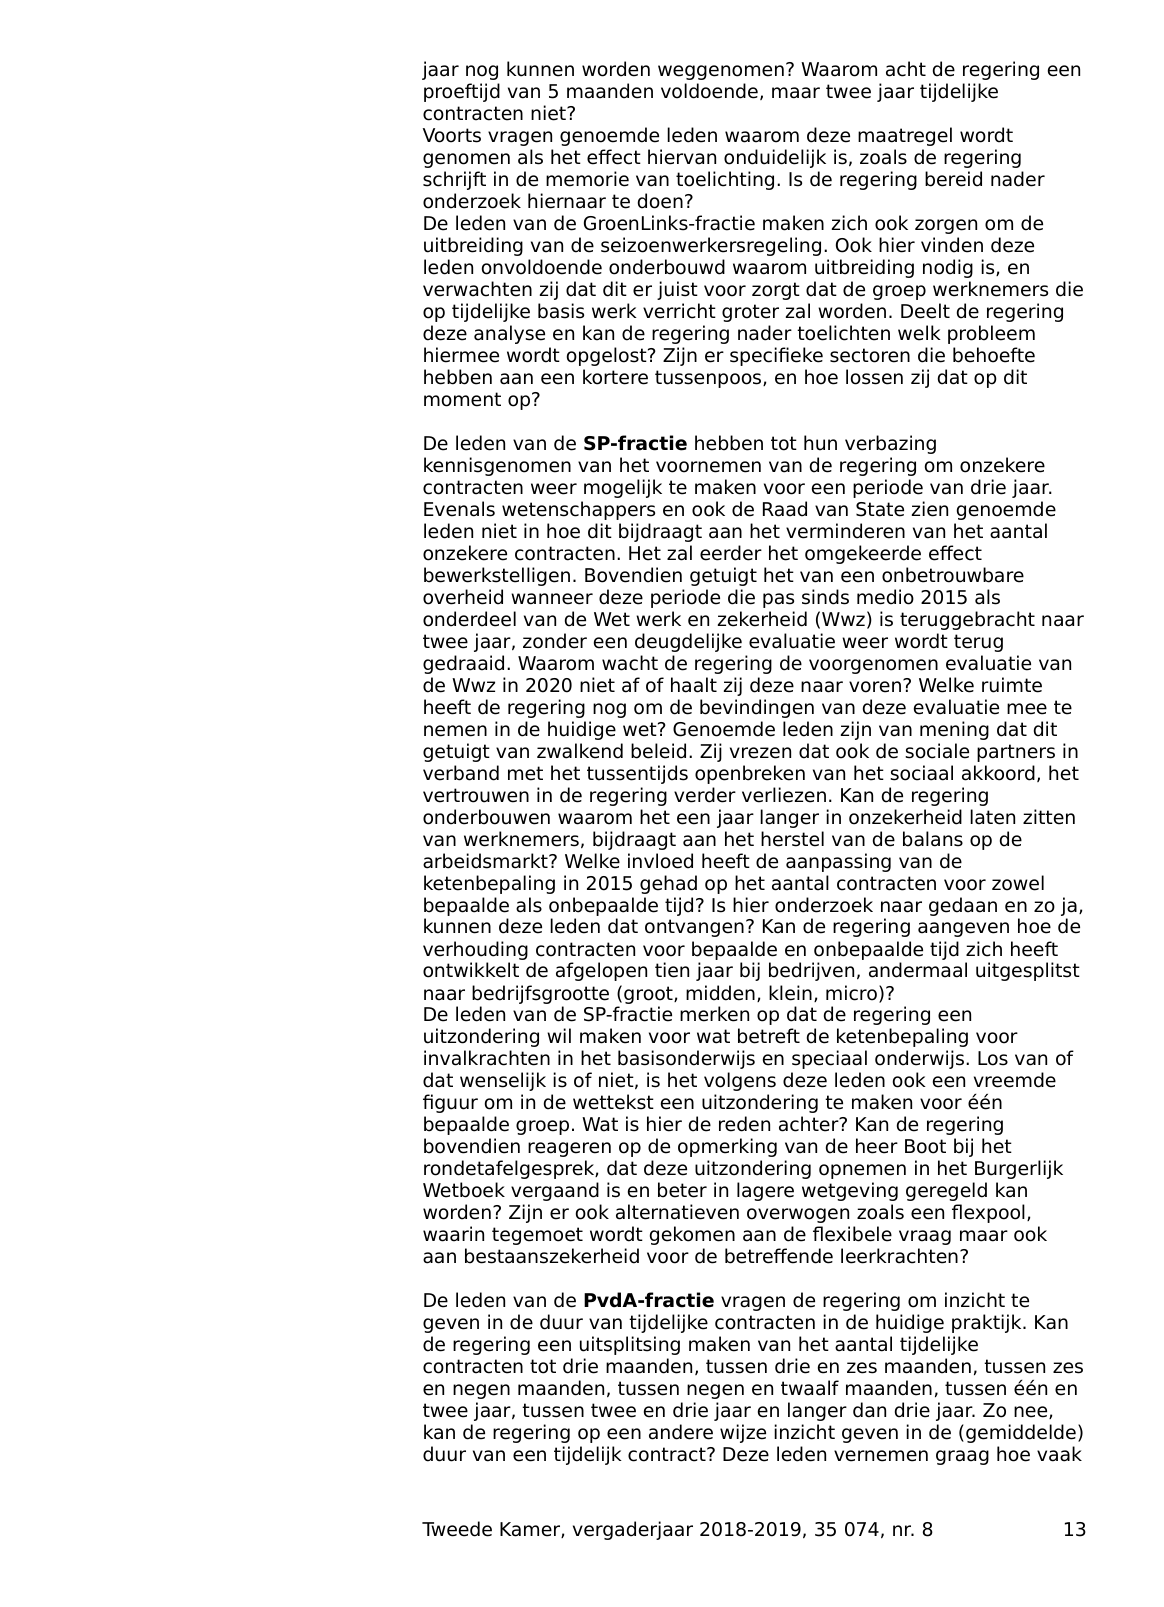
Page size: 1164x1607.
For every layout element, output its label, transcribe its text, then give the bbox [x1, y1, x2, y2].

text De leden van de PvdA-fractie vragen de regering om inzicht te geven in de duur van tijdelijke contracten in de huidige praktijk. Kan de regering een uitsplitsing maken van het aantal tijdelijke contracten tot drie maanden, tussen drie en zes maanden, tussen zes en negen maanden, tussen negen en twaalf maanden, tussen één en twee jaar, tussen twee en drie jaar en langer dan drie jaar. Zo nee, kan de regering op een andere wijze inzicht geven in de (gemiddelde) duur van een tijdelijk contract? Deze leden vernemen graag hoe vaak [422, 1290, 1087, 1466]
text jaar nog kunnen worden weggenomen? Waarom acht de regering een proeftijd van 5 maanden voldoende, maar twee jaar tijdelijke contracten niet? [422, 59, 1087, 125]
text De leden van de SP-fractie merken op dat de regering een uitzondering wil maken voor wat betreft de ketenbepaling voor invalkrachten in het basisonderwijs en speciaal onderwijs. Los van of dat wenselijk is of niet, is het volgens deze leden ook een vreemde figuur om in de wettekst een uitzondering te maken voor één bepaalde groep. Wat is hier de reden achter? Kan de regering bovendien reageren op de opmerking van de heer Boot bij het rondetafelgesprek, dat deze uitzondering opnemen in het Burgerlijk Wetboek vergaand is en beter in lagere wetgeving geregeld kan worden? Zijn er ook alternatieven overwogen zoals een flexpool, waarin tegemoet wordt gekomen aan de flexibele vraag maar ook aan bestaanszekerheid voor de betreffende leerkrachten? [422, 1004, 1087, 1268]
text De leden van de SP-fractie hebben tot hun verbazing kennisgenomen van het voornemen van de regering om onzekere contracten weer mogelijk te maken voor een periode van drie jaar. Evenals wetenschappers en ook de Raad van State zien genoemde leden niet in hoe dit bijdraagt aan het verminderen van het aantal onzekere contracten. Het zal eerder het omgekeerde effect bewerkstelligen. Bovendien getuigt het van een onbetrouwbare overheid wanneer deze periode die pas sinds medio 2015 als onderdeel van de Wet werk en zekerheid (Wwz) is teruggebracht naar twee jaar, zonder een deugdelijke evaluatie weer wordt terug gedraaid. Waarom wacht de regering de voorgenomen evaluatie van de Wwz in 2020 niet af of haalt zij deze naar voren? Welke ruimte heeft de regering nog om de bevindingen van deze evaluatie mee te nemen in de huidige wet? Genoemde leden zijn van mening dat dit getuigt van zwalkend beleid. Zij vrezen dat ook de sociale partners in verband met het tussentijds openbreken van het sociaal akkoord, het vertrouwen in de regering verder verliezen. Kan de regering onderbouwen waarom het een jaar langer in onzekerheid laten zitten van werknemers, bijdraagt aan het herstel van de balans op de arbeidsmarkt? Welke invloed heeft de aanpassing van de ketenbepaling in 2015 gehad op het aantal contracten voor zowel bepaalde als onbepaalde tijd? Is hier onderzoek naar gedaan en zo ja, kunnen deze leden dat ontvangen? Kan de regering aangeven hoe de verhouding contracten voor bepaalde en onbepaalde tijd zich heeft ontwikkelt de afgelopen tien jaar bij bedrijven, andermaal uitgesplitst naar bedrijfsgrootte (groot, midden, klein, micro)? [422, 433, 1087, 1004]
text Voorts vragen genoemde leden waarom deze maatregel wordt genomen als het effect hiervan onduidelijk is, zoals de regering schrijft in de memorie van toelichting. Is de regering bereid nader onderzoek hiernaar te doen? [422, 125, 1087, 213]
text De leden van de GroenLinks-fractie maken zich ook zorgen om de uitbreiding van de seizoenwerkersregeling. Ook hier vinden deze leden onvoldoende onderbouwd waarom uitbreiding nodig is, en verwachten zij dat dit er juist voor zorgt dat de groep werknemers die op tijdelijke basis werk verricht groter zal worden. Deelt de regering deze analyse en kan de regering nader toelichten welk probleem hiermee wordt opgelost? Zijn er specifieke sectoren die behoefte hebben aan een kortere tussenpoos, en hoe lossen zij dat op dit moment op? [422, 213, 1087, 411]
